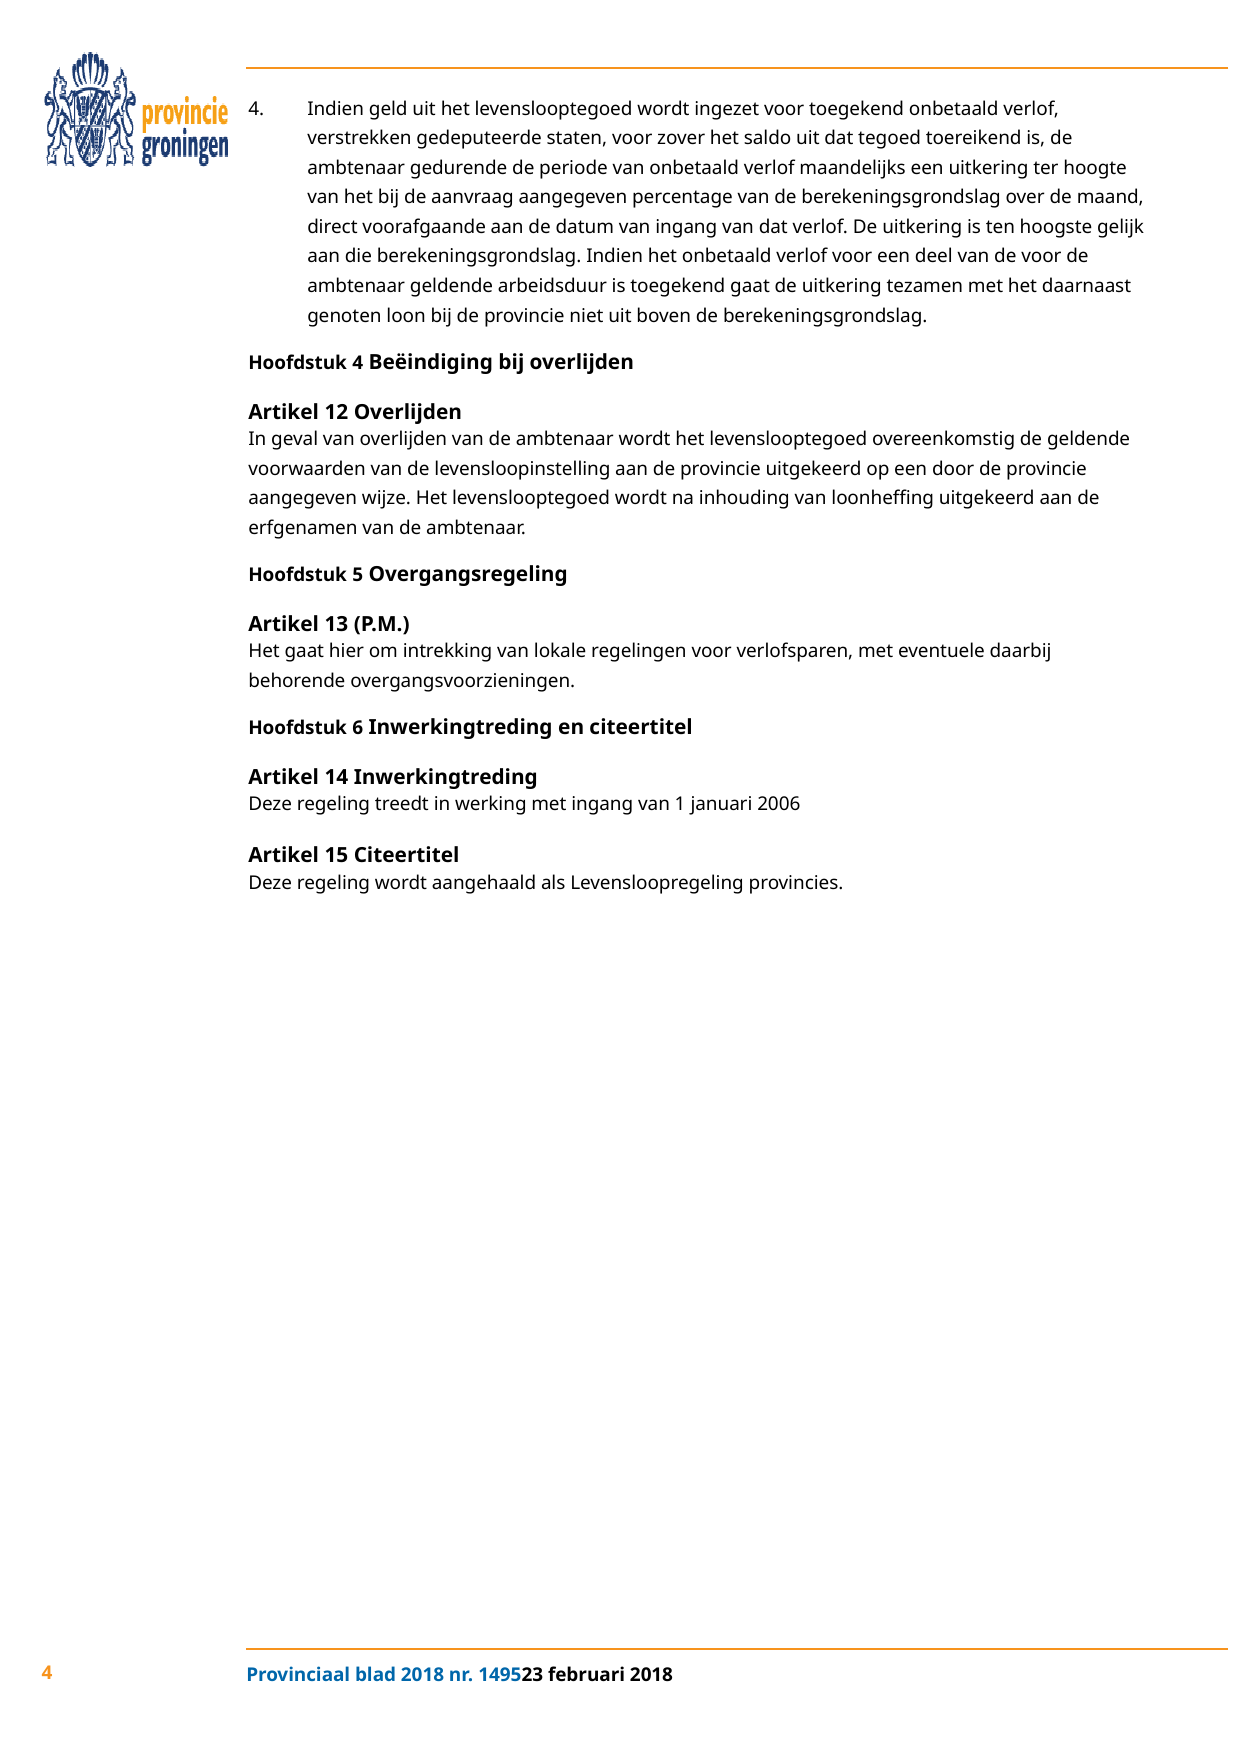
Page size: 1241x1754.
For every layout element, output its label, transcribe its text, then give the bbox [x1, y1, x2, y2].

text Hoofdstuk 5 Overgangsregeling [248, 559, 1152, 588]
picture [41, 47, 231, 172]
text Artikel 15 Citeertitel [248, 841, 1152, 869]
text Deze regeling treedt in werking met ingang van 1 januari 2006 [248, 790, 1152, 816]
list Indien geld uit het levenslooptegoed wordt ingezet voor toegekend onbetaald verlof, verstrekken gedeputeerde staten, voor zover het saldo uit dat tegoed toereikend is, de ambtenaar gedurende de periode van onbetaald verlof maandelijks een uitkering ter hoogte van het bij de aanvraag aangegeven percentage van de berekeningsgrondslag over de maand, direct voorafgaande aan de datum van ingang van dat verlof. De uitkering is ten hoogste gelijk aan die berekeningsgrondslag. Indien het onbetaald verlof voor een deel van de voor de ambtenaar geldende arbeidsduur is toegekend gaat de uitkering tezamen met het daarnaast genoten loon bij de provincie niet uit boven de berekeningsgrondslag. [248, 95, 1152, 328]
text In geval van overlijden van de ambtenaar wordt het levenslooptegoed overeenkomstig de geldende voorwaarden van de levensloopinstelling aan de provincie uitgekeerd op een door de provincie aangegeven wijze. Het levenslooptegoed wordt na inhouding van loonheffing uitgekeerd aan de erfgenamen van de ambtenaar. [248, 425, 1152, 540]
text Deze regeling wordt aangehaald als Levensloopregeling provincies. [248, 869, 1152, 895]
text Artikel 13 (P.M.) [248, 609, 1152, 637]
text Artikel 12 Overlijden [248, 397, 1152, 425]
text Het gaat hier om intrekking van lokale regelingen voor verlofsparen, met eventuele daarbij behorende overgangsvoorzieningen. [248, 637, 1152, 693]
text Hoofdstuk 6 Inwerkingtreding en citeertitel [248, 712, 1152, 741]
text Artikel 14 Inwerkingtreding [248, 762, 1152, 790]
text Hoofdstuk 4 Beëindiging bij overlijden [248, 347, 1152, 376]
